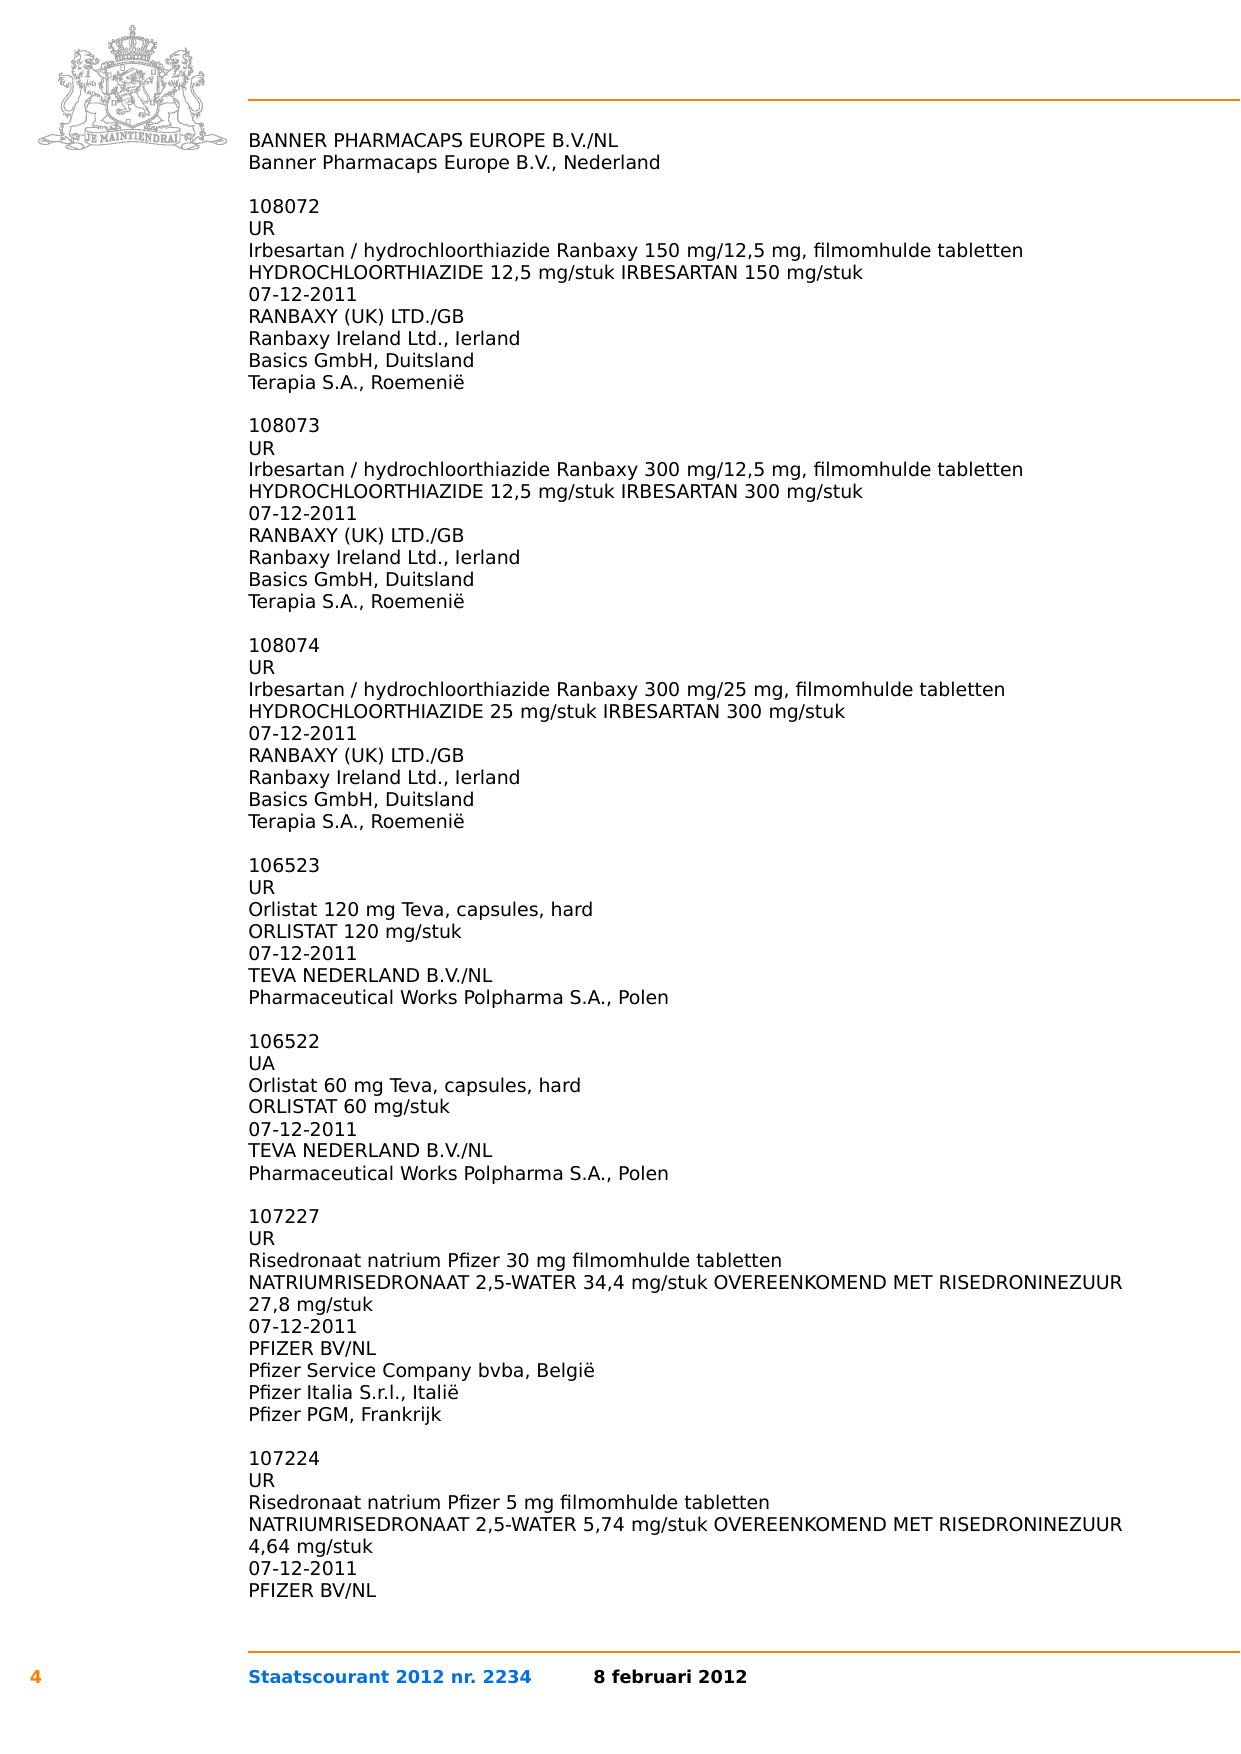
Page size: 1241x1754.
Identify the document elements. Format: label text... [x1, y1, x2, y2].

text HYDROCHLOORTHIAZIDE 12,5 mg/stuk IRBESARTAN 150 mg/stuk [248, 262, 1163, 284]
text 07-12-2011 [248, 1316, 1163, 1338]
text Basics GmbH, Duitsland [248, 789, 1163, 811]
text Pfizer Service Company bvba, België [248, 1360, 1163, 1382]
text UR [248, 1228, 1163, 1250]
text Terapia S.A., Roemenië [248, 591, 1163, 613]
text RANBAXY (UK) LTD./GB [248, 306, 1163, 328]
text NATRIUMRISEDRONAAT 2,5-WATER 34,4 mg/stuk OVEREENKOMEND MET RISEDRONINEZUUR 27,8 mg/stuk [248, 1272, 1163, 1316]
text UR [248, 657, 1163, 679]
text UR [248, 437, 1163, 459]
text Ranbaxy Ireland Ltd., Ierland [248, 547, 1163, 569]
text 07-12-2011 [248, 723, 1163, 745]
text 07-12-2011 [248, 1558, 1163, 1580]
text Pfizer Italia S.r.l., Italië [248, 1382, 1163, 1404]
text TEVA NEDERLAND B.V./NL [248, 1140, 1163, 1162]
text Basics GmbH, Duitsland [248, 349, 1163, 372]
text 107224 [248, 1448, 1163, 1470]
text PFIZER BV/NL [248, 1580, 1163, 1602]
text ORLISTAT 60 mg/stuk [248, 1096, 1163, 1118]
text Risedronaat natrium Pfizer 5 mg filmomhulde tabletten [248, 1492, 1163, 1514]
text Banner Pharmacaps Europe B.V., Nederland [248, 152, 1163, 174]
text 07-12-2011 [248, 503, 1163, 525]
text 108074 [248, 635, 1163, 657]
text UR [248, 877, 1163, 899]
text 108072 [248, 196, 1163, 218]
text Irbesartan / hydrochloorthiazide Ranbaxy 300 mg/25 mg, filmomhulde tabletten [248, 679, 1163, 701]
picture [38, 25, 227, 150]
text NATRIUMRISEDRONAAT 2,5-WATER 5,74 mg/stuk OVEREENKOMEND MET RISEDRONINEZUUR 4,64 mg/stuk [248, 1514, 1163, 1558]
text Irbesartan / hydrochloorthiazide Ranbaxy 300 mg/12,5 mg, filmomhulde tabletten [248, 459, 1163, 481]
text TEVA NEDERLAND B.V./NL [248, 965, 1163, 987]
text Pharmaceutical Works Polpharma S.A., Polen [248, 987, 1163, 1009]
text BANNER PHARMACAPS EUROPE B.V./NL [248, 130, 1163, 152]
text 107227 [248, 1206, 1163, 1228]
text Pfizer PGM, Frankrijk [248, 1404, 1163, 1426]
text PFIZER BV/NL [248, 1338, 1163, 1360]
text HYDROCHLOORTHIAZIDE 25 mg/stuk IRBESARTAN 300 mg/stuk [248, 701, 1163, 723]
text Ranbaxy Ireland Ltd., Ierland [248, 767, 1163, 789]
text Irbesartan / hydrochloorthiazide Ranbaxy 150 mg/12,5 mg, filmomhulde tabletten [248, 240, 1163, 262]
text ORLISTAT 120 mg/stuk [248, 921, 1163, 943]
text 108073 [248, 415, 1163, 437]
text Orlistat 120 mg Teva, capsules, hard [248, 899, 1163, 921]
text RANBAXY (UK) LTD./GB [248, 745, 1163, 767]
text RANBAXY (UK) LTD./GB [248, 525, 1163, 547]
text UR [248, 218, 1163, 240]
text 07-12-2011 [248, 1118, 1163, 1140]
text UA [248, 1052, 1163, 1074]
text UR [248, 1470, 1163, 1492]
text Ranbaxy Ireland Ltd., Ierland [248, 328, 1163, 349]
text Orlistat 60 mg Teva, capsules, hard [248, 1074, 1163, 1096]
text Risedronaat natrium Pfizer 30 mg filmomhulde tabletten [248, 1250, 1163, 1272]
text 07-12-2011 [248, 943, 1163, 965]
text 106522 [248, 1031, 1163, 1052]
text Pharmaceutical Works Polpharma S.A., Polen [248, 1162, 1163, 1184]
text Terapia S.A., Roemenië [248, 811, 1163, 833]
text Terapia S.A., Roemenië [248, 372, 1163, 393]
text Basics GmbH, Duitsland [248, 569, 1163, 591]
text 106523 [248, 855, 1163, 877]
text HYDROCHLOORTHIAZIDE 12,5 mg/stuk IRBESARTAN 300 mg/stuk [248, 481, 1163, 503]
text 07-12-2011 [248, 284, 1163, 306]
